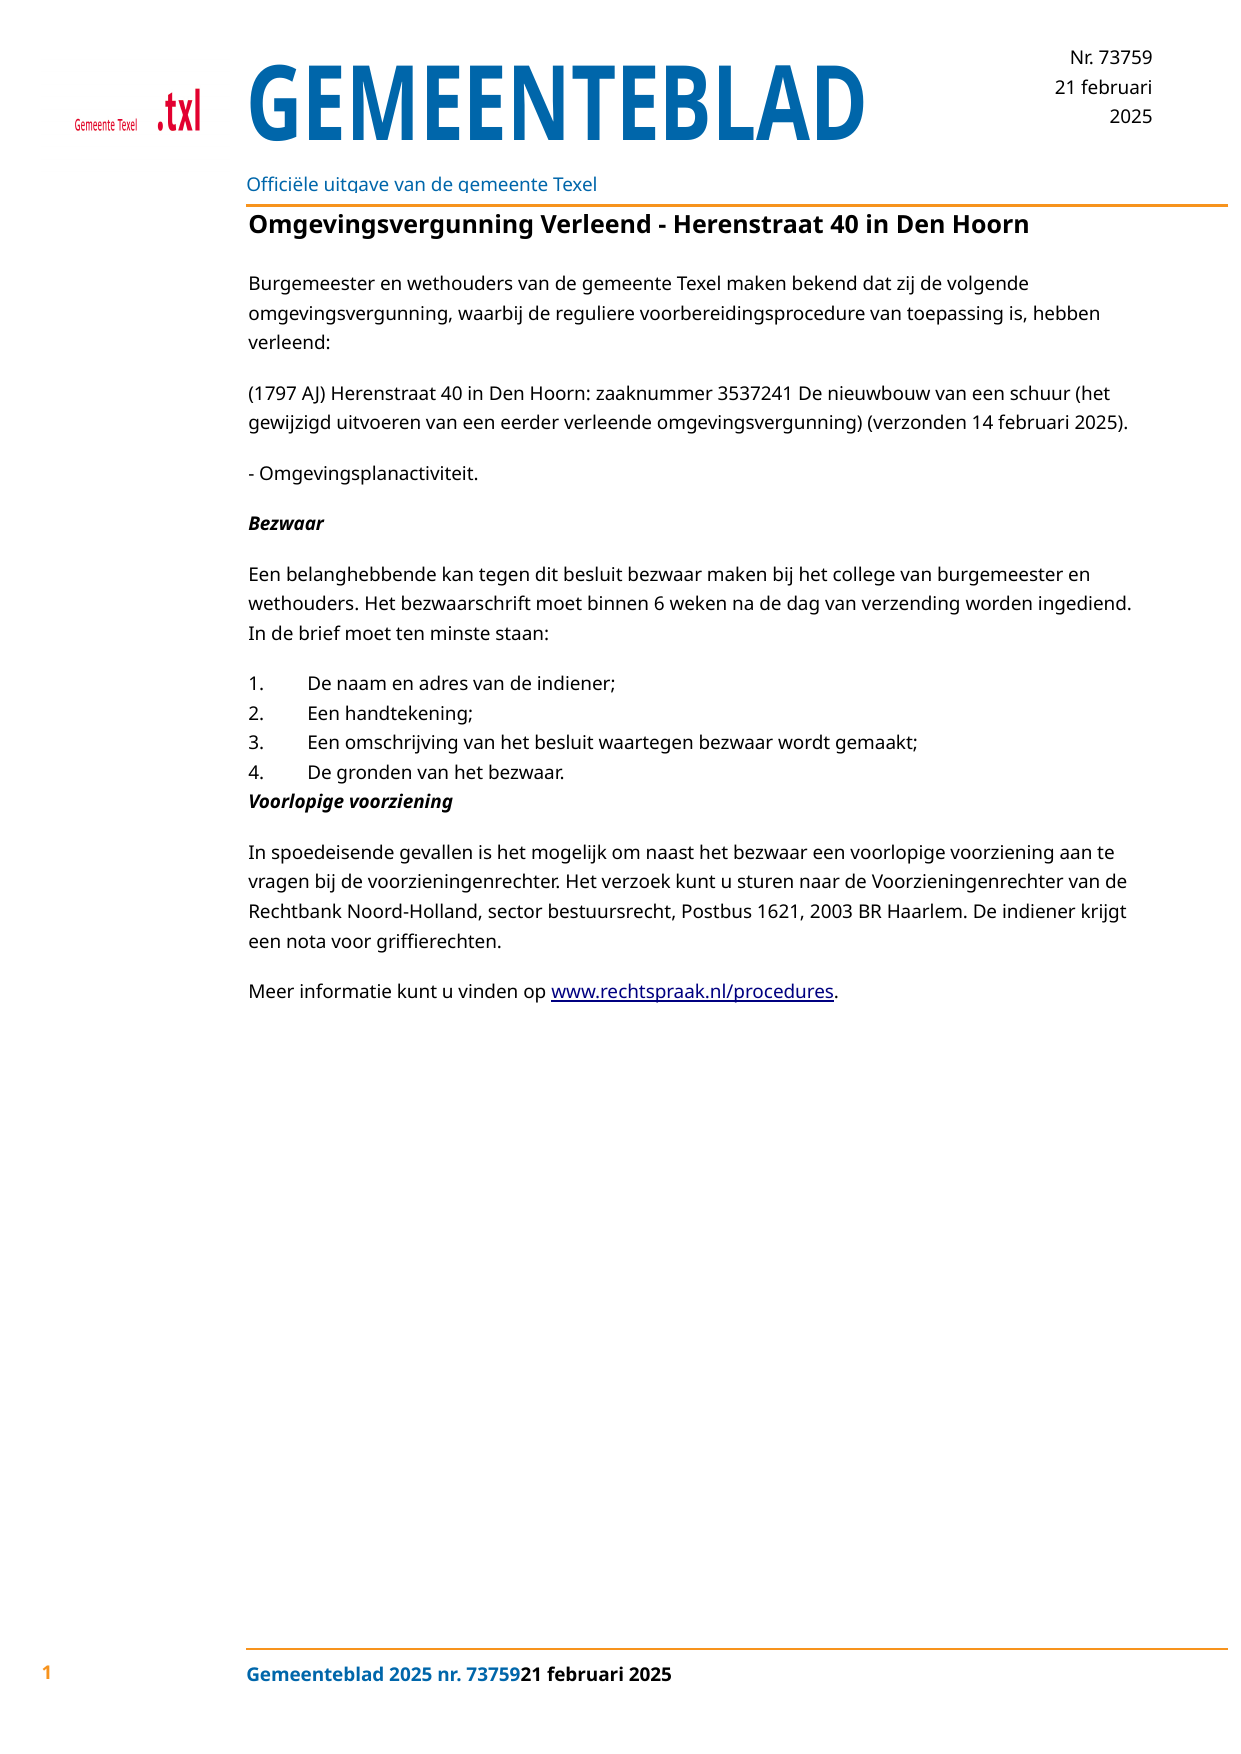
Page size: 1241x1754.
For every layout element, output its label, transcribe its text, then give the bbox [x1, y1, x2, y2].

text Voorlopige voorziening [248, 789, 1152, 814]
text Omgevingsvergunning Verleend - Herenstraat 40 in Den Hoorn [248, 207, 1152, 241]
text Bezwaar [248, 510, 1152, 536]
text Een belanghebbende kan tegen dit besluit bezwaar maken bij het college van burgemeester en wethouders. Het bezwaarschrift moet binnen 6 weken na de dag van verzending worden ingediend. In de brief moet ten minste staan: [248, 561, 1152, 646]
list Een omschrijving van het besluit waartegen bezwaar wordt gemaakt; [248, 729, 1152, 755]
picture [41, 47, 231, 172]
text (1797 AJ) Herenstraat 40 in Den Hoorn: zaaknummer 3537241 De nieuwbouw van een schuur (het gewijzigd uitvoeren van een eerder verleende omgevingsvergunning) (verzonden 14 februari 2025). [248, 380, 1152, 435]
list De gronden van het bezwaar. [248, 759, 1152, 785]
text In spoedeisende gevallen is het mogelijk om naast het bezwaar een voorlopige voorziening aan te vragen bij de voorzieningenrechter. Het verzoek kunt u sturen naar de Voorzieningenrechter van de Rechtbank Noord-Holland, sector bestuursrecht, Postbus 1621, 2003 BR Haarlem. De indiener krijgt een nota voor griffierechten. [248, 839, 1152, 953]
text - Omgevingsplanactiviteit. [248, 460, 1152, 486]
list Een handtekening; [248, 700, 1152, 726]
text Burgemeester en wethouders van de gemeente Texel maken bekend dat zij de volgende omgevingsvergunning, waarbij de reguliere voorbereidingsprocedure van toepassing is, hebben verleend: [248, 270, 1152, 355]
list De naam en adres van de indiener; [248, 670, 1152, 696]
text Meer informatie kunt u vinden op www.rechtspraak.nl/procedures. [248, 978, 1152, 1004]
